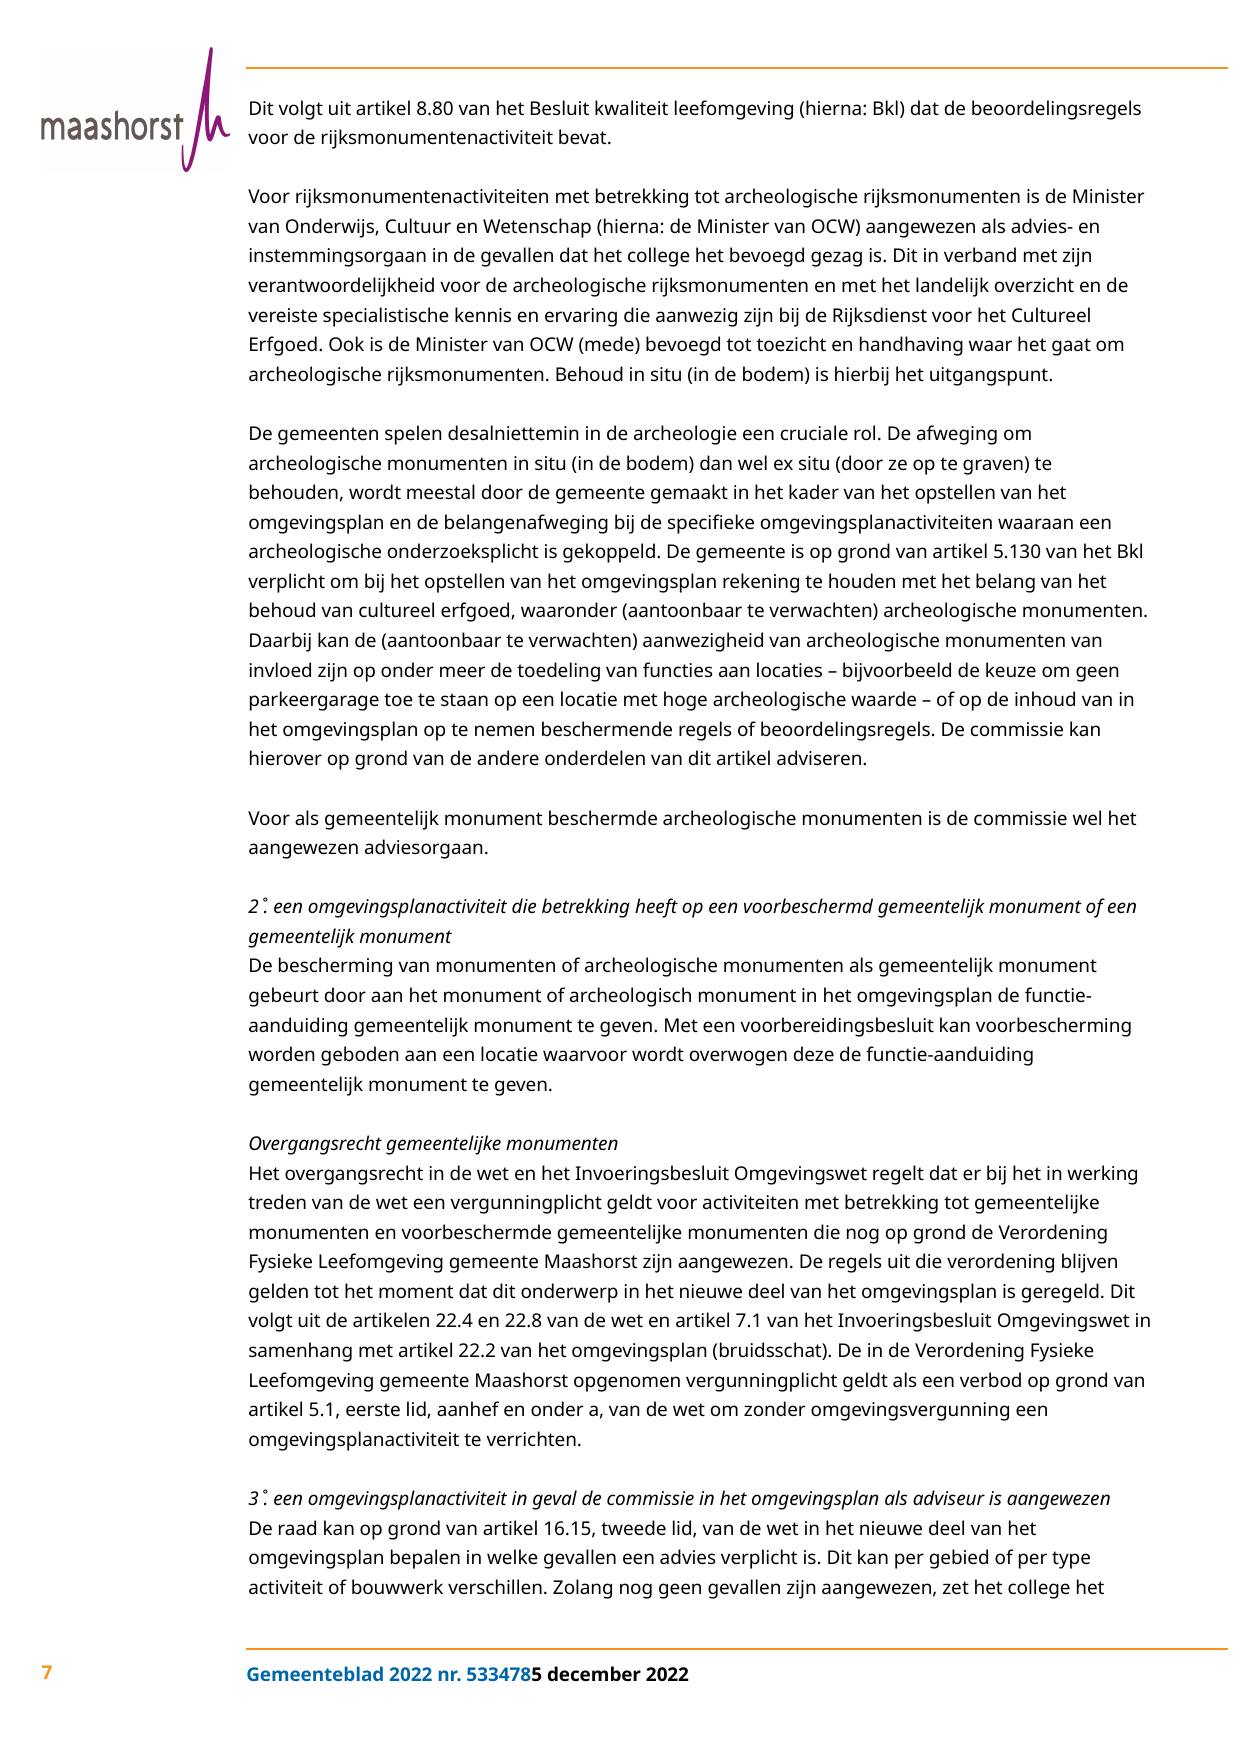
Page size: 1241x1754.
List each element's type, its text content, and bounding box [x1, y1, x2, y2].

text De raad kan op grond van artikel 16.15, tweede lid, van de wet in het nieuwe deel van het omgevingsplan bepalen in welke gevallen een advies verplicht is. Dit kan per gebied of per type activiteit of bouwwerk verschillen. Zolang nog geen gevallen zijn aangewezen, zet het college het [248, 1515, 1152, 1600]
text 2 ̊. een omgevingsplanactiviteit die betrekking heeft op een voorbeschermd gemeentelijk monument of een gemeentelijk monument [248, 893, 1152, 949]
text De bescherming van monumenten of archeologische monumenten als gemeentelijk monument gebeurt door aan het monument of archeologisch monument in het omgevingsplan de functie-aanduiding gemeentelijk monument te geven. Met een voorbereidingsbesluit kan voorbescherming worden geboden aan een locatie waarvoor wordt overwogen deze de functie-aanduiding gemeentelijk monument te geven. [248, 953, 1152, 1097]
text Voor rijksmonumentenactiviteiten met betrekking tot archeologische rijksmonumenten is de Minister van Onderwijs, Cultuur en Wetenschap (hierna: de Minister van OCW) aangewezen als advies- en instemmingsorgaan in de gevallen dat het college het bevoegd gezag is. Dit in verband met zijn verantwoordelijkheid voor de archeologische rijksmonumenten en met het landelijk overzicht en de vereiste specialistische kennis en ervaring die aanwezig zijn bij de Rijksdienst voor het Cultureel Erfgoed. Ook is de Minister van OCW (mede) bevoegd tot toezicht en handhaving waar het gaat om archeologische rijksmonumenten. Behoud in situ (in de bodem) is hierbij het uitgangspunt. [248, 183, 1152, 387]
text Voor als gemeentelijk monument beschermde archeologische monumenten is de commissie wel het aangewezen adviesorgaan. [248, 805, 1152, 860]
text 3 ̊. een omgevingsplanactiviteit in geval de commissie in het omgevingsplan als adviseur is aangewezen [248, 1485, 1152, 1511]
picture [41, 47, 231, 172]
text De gemeenten spelen desalniettemin in de archeologie een cruciale rol. De afweging om archeologische monumenten in situ (in de bodem) dan wel ex situ (door ze op te graven) te behouden, wordt meestal door de gemeente gemaakt in het kader van het opstellen van het omgevingsplan en de belangenafweging bij de specifieke omgevingsplanactiviteiten waaraan een archeologische onderzoeksplicht is gekoppeld. De gemeente is op grond van artikel 5.130 van het Bkl verplicht om bij het opstellen van het omgevingsplan rekening te houden met het belang van het behoud van cultureel erfgoed, waaronder (aantoonbaar te verwachten) archeologische monumenten. Daarbij kan de (aantoonbaar te verwachten) aanwezigheid van archeologische monumenten van invloed zijn op onder meer de toedeling van functies aan locaties – bijvoorbeeld de keuze om geen parkeergarage toe te staan op een locatie met hoge archeologische waarde – of op de inhoud van in het omgevingsplan op te nemen beschermende regels of beoordelingsregels. De commissie kan hierover op grond van de andere onderdelen van dit artikel adviseren. [248, 420, 1152, 771]
text Overgangsrecht gemeentelijke monumenten [248, 1130, 1152, 1156]
text Het overgangsrecht in de wet en het Invoeringsbesluit Omgevingswet regelt dat er bij het in werking treden van de wet een vergunningplicht geldt voor activiteiten met betrekking tot gemeentelijke monumenten en voorbeschermde gemeentelijke monumenten die nog op grond de Verordening Fysieke Leefomgeving gemeente Maashorst zijn aangewezen. De regels uit die verordening blijven gelden tot het moment dat dit onderwerp in het nieuwe deel van het omgevingsplan is geregeld. Dit volgt uit de artikelen 22.4 en 22.8 van de wet en artikel 7.1 van het Invoeringsbesluit Omgevingswet in samenhang met artikel 22.2 van het omgevingsplan (bruidsschat). De in de Verordening Fysieke Leefomgeving gemeente Maashorst opgenomen vergunningplicht geldt als een verbod op grond van artikel 5.1, eerste lid, aanhef en onder a, van de wet om zonder omgevingsvergunning een omgevingsplanactiviteit te verrichten. [248, 1160, 1152, 1452]
text Dit volgt uit artikel 8.80 van het Besluit kwaliteit leefomgeving (hierna: Bkl) dat de beoordelingsregels voor de rijksmonumentenactiviteit bevat. [248, 95, 1152, 150]
